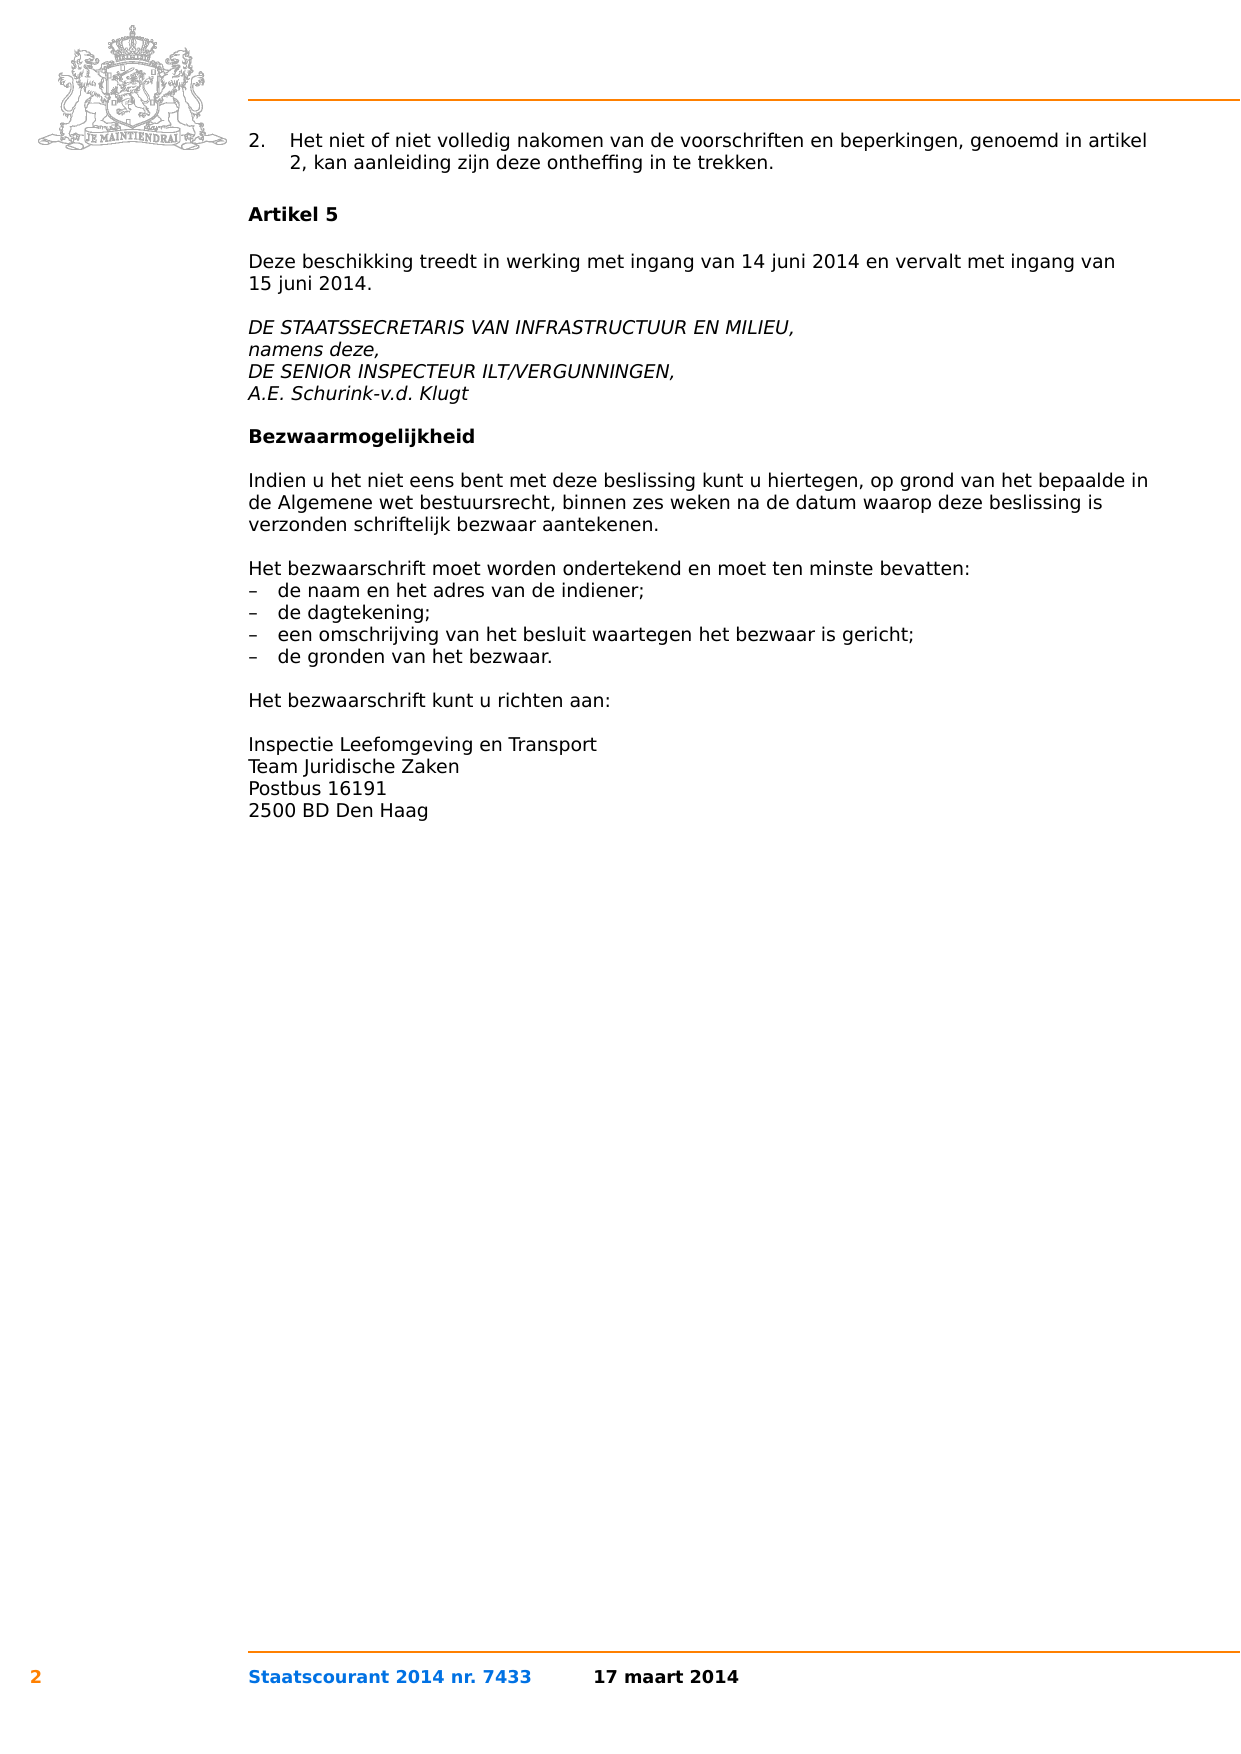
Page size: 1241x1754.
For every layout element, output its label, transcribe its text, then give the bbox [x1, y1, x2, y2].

text – de dagtekening; [248, 602, 1163, 624]
subtitle Artikel 5 [248, 204, 1163, 226]
text Team Juridische Zaken [248, 756, 1163, 778]
text 2. Het niet of niet volledig nakomen van de voorschriften en beperkingen, genoemd in artikel 2, kan aanleiding zijn deze ontheffing in te trekken. [248, 130, 1163, 174]
text Postbus 16191 [248, 778, 1163, 800]
text – een omschrijving van het besluit waartegen het bezwaar is gericht; [248, 624, 1163, 646]
text Inspectie Leefomgeving en Transport [248, 734, 1163, 756]
text Het bezwaarschrift moet worden ondertekend en moet ten minste bevatten: [248, 558, 1163, 580]
text DE STAATSSECRETARIS VAN INFRASTRUCTUUR EN MILIEU, namens deze, DE SENIOR INSPECTEUR ILT/VERGUNNINGEN, A.E. Schurink-v.d. Klugt [248, 317, 1163, 404]
text Bezwaarmogelijkheid [248, 426, 1163, 448]
text 2500 BD Den Haag [248, 800, 1163, 822]
picture [38, 25, 227, 150]
text Indien u het niet eens bent met deze beslissing kunt u hiertegen, op grond van het bepaalde in de Algemene wet bestuursrecht, binnen zes weken na de datum waarop deze beslissing is verzonden schriftelijk bezwaar aantekenen. [248, 470, 1163, 536]
text Deze beschikking treedt in werking met ingang van 14 juni 2014 en vervalt met ingang van 15 juni 2014. [248, 251, 1163, 295]
text – de naam en het adres van de indiener; [248, 580, 1163, 602]
text Het bezwaarschrift kunt u richten aan: [248, 690, 1163, 712]
text – de gronden van het bezwaar. [248, 646, 1163, 668]
